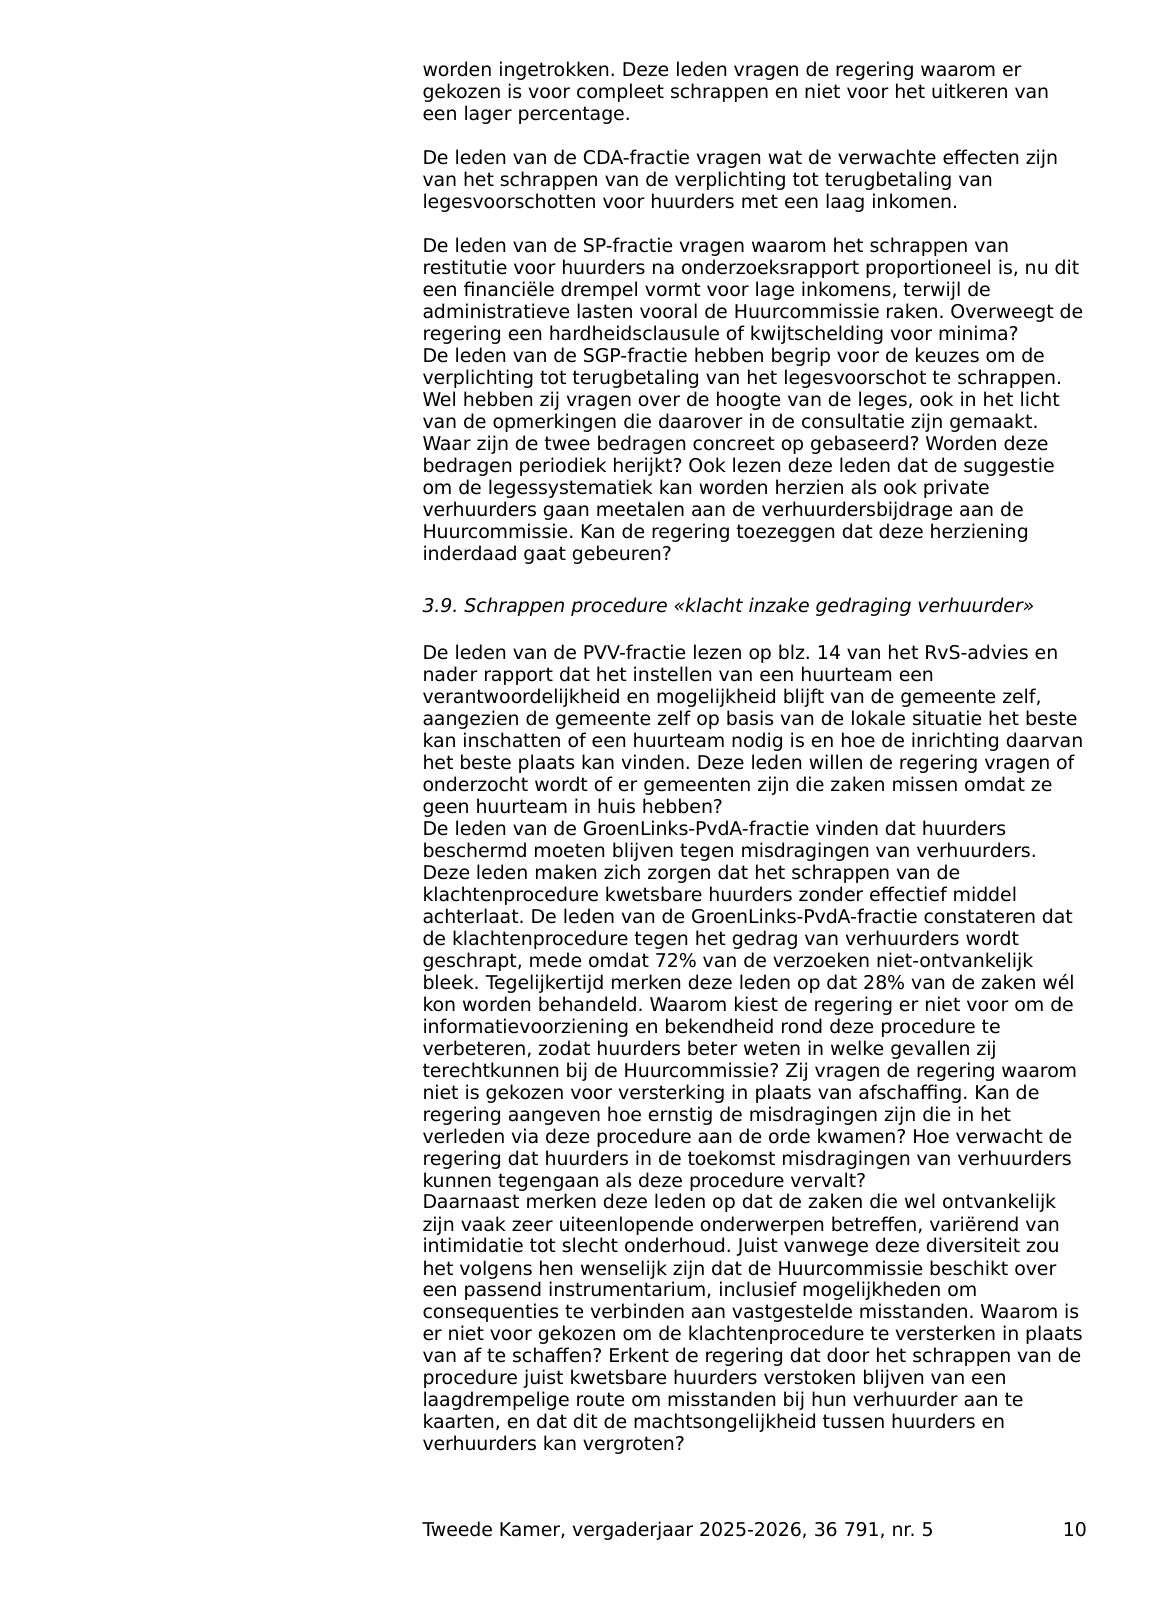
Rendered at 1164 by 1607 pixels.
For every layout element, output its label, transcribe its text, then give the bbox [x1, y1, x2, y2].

subtitle 3.9. Schrappen procedure «klacht inzake gedraging verhuurder» [422, 595, 1087, 617]
text De leden van de PVV-fractie lezen op blz. 14 van het RvS-advies en nader rapport dat het instellen van een huurteam een verantwoordelijkheid en mogelijkheid blijft van de gemeente zelf, aangezien de gemeente zelf op basis van de lokale situatie het beste kan inschatten of een huurteam nodig is en hoe de inrichting daarvan het beste plaats kan vinden. Deze leden willen de regering vragen of onderzocht wordt of er gemeenten zijn die zaken missen omdat ze geen huurteam in huis hebben? [422, 642, 1087, 818]
text De leden van de SP-fractie vragen waarom het schrappen van restitutie voor huurders na onderzoeksrapport proportioneel is, nu dit een financiële drempel vormt voor lage inkomens, terwijl de administratieve lasten vooral de Huurcommissie raken. Overweegt de regering een hardheidsclausule of kwijtschelding voor minima? [422, 235, 1087, 345]
text Daarnaast merken deze leden op dat de zaken die wel ontvankelijk zijn vaak zeer uiteenlopende onderwerpen betreffen, variërend van intimidatie tot slecht onderhoud. Juist vanwege deze diversiteit zou het volgens hen wenselijk zijn dat de Huurcommissie beschikt over een passend instrumentarium, inclusief mogelijkheden om consequenties te verbinden aan vastgestelde misstanden. Waarom is er niet voor gekozen om de klachtenprocedure te versterken in plaats van af te schaffen? Erkent de regering dat door het schrappen van de procedure juist kwetsbare huurders verstoken blijven van een laagdrempelige route om misstanden bij hun verhuurder aan te kaarten, en dat dit de machtsongelijkheid tussen huurders en verhuurders kan vergroten? [422, 1191, 1087, 1455]
text De leden van de SGP-fractie hebben begrip voor de keuzes om de verplichting tot terugbetaling van het legesvoorschot te schrappen. Wel hebben zij vragen over de hoogte van de leges, ook in het licht van de opmerkingen die daarover in de consultatie zijn gemaakt. Waar zijn de twee bedragen concreet op gebaseerd? Worden deze bedragen periodiek herijkt? Ook lezen deze leden dat de suggestie om de legessystematiek kan worden herzien als ook private verhuurders gaan meetalen aan de verhuurdersbijdrage aan de Huurcommissie. Kan de regering toezeggen dat deze herziening inderdaad gaat gebeuren? [422, 345, 1087, 565]
text De leden van de CDA-fractie vragen wat de verwachte effecten zijn van het schrappen van de verplichting tot terugbetaling van legesvoorschotten voor huurders met een laag inkomen. [422, 147, 1087, 213]
text worden ingetrokken. Deze leden vragen de regering waarom er gekozen is voor compleet schrappen en niet voor het uitkeren van een lager percentage. [422, 59, 1087, 125]
text De leden van de GroenLinks-PvdA-fractie vinden dat huurders beschermd moeten blijven tegen misdragingen van verhuurders. Deze leden maken zich zorgen dat het schrappen van de klachtenprocedure kwetsbare huurders zonder effectief middel achterlaat. De leden van de GroenLinks-PvdA-fractie constateren dat de klachtenprocedure tegen het gedrag van verhuurders wordt geschrapt, mede omdat 72% van de verzoeken niet-ontvankelijk bleek. Tegelijkertijd merken deze leden op dat 28% van de zaken wél kon worden behandeld. Waarom kiest de regering er niet voor om de informatievoorziening en bekendheid rond deze procedure te verbeteren, zodat huurders beter weten in welke gevallen zij terechtkunnen bij de Huurcommissie? Zij vragen de regering waarom niet is gekozen voor versterking in plaats van afschaffing. Kan de regering aangeven hoe ernstig de misdragingen zijn die in het verleden via deze procedure aan de orde kwamen? Hoe verwacht de regering dat huurders in de toekomst misdragingen van verhuurders kunnen tegengaan als deze procedure vervalt? [422, 818, 1087, 1191]
